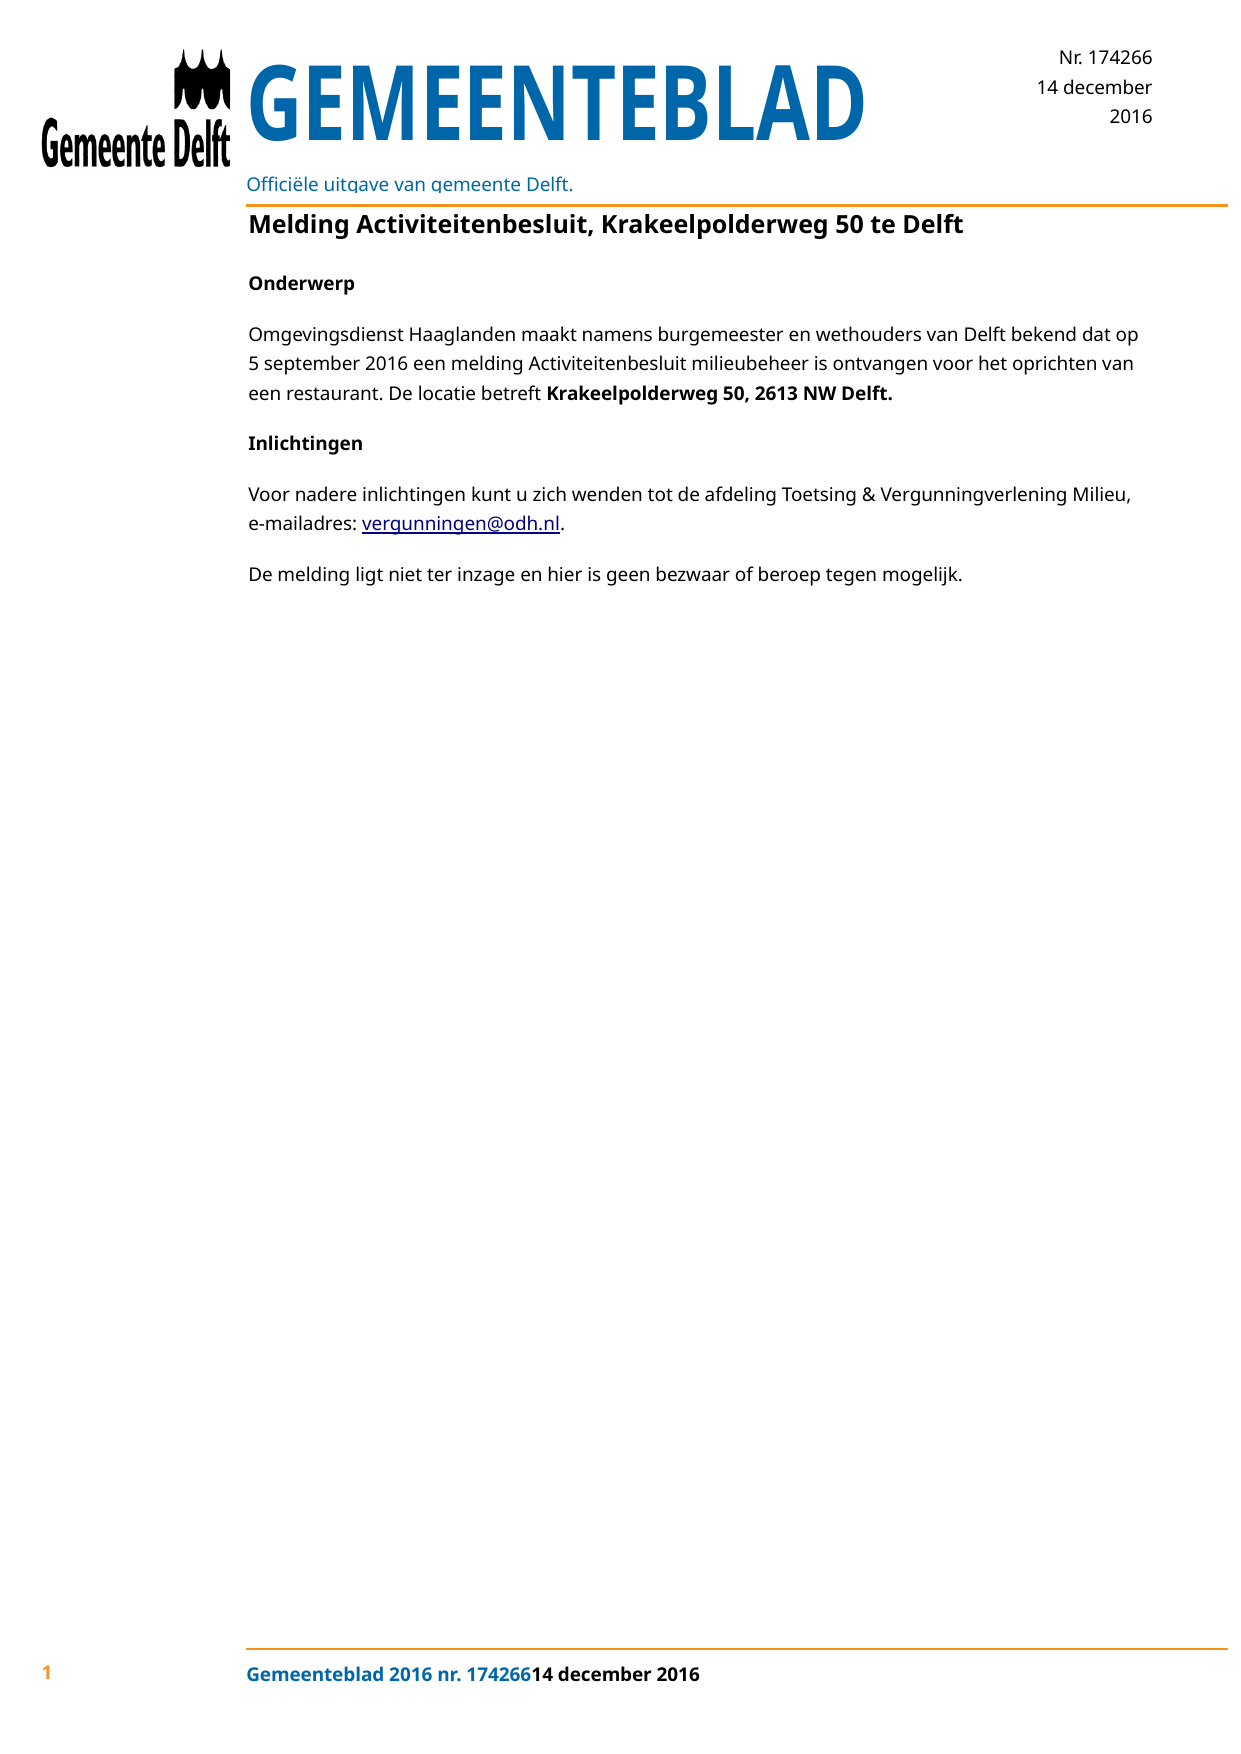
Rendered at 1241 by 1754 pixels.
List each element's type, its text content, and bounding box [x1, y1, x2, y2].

text De melding ligt niet ter inzage en hier is geen bezwaar of beroep tegen mogelijk. [248, 561, 1152, 586]
text Inlichtingen [248, 430, 1152, 456]
picture [41, 47, 231, 172]
text Omgevingsdienst Haaglanden maakt namens burgemeester en wethouders van Delft bekend dat op 5 september 2016 een melding Activiteitenbesluit milieubeheer is ontvangen voor het oprichten van een restaurant. De locatie betreft Krakeelpolderweg 50, 2613 NW Delft. [248, 321, 1152, 406]
text Onderwerp [248, 270, 1152, 296]
text Voor nadere inlichtingen kunt u zich wenden tot de afdeling Toetsing & Vergunningverlening Milieu, e-mailadres: vergunningen@odh.nl. [248, 481, 1152, 536]
text Melding Activiteitenbesluit, Krakeelpolderweg 50 te Delft [248, 207, 1152, 241]
